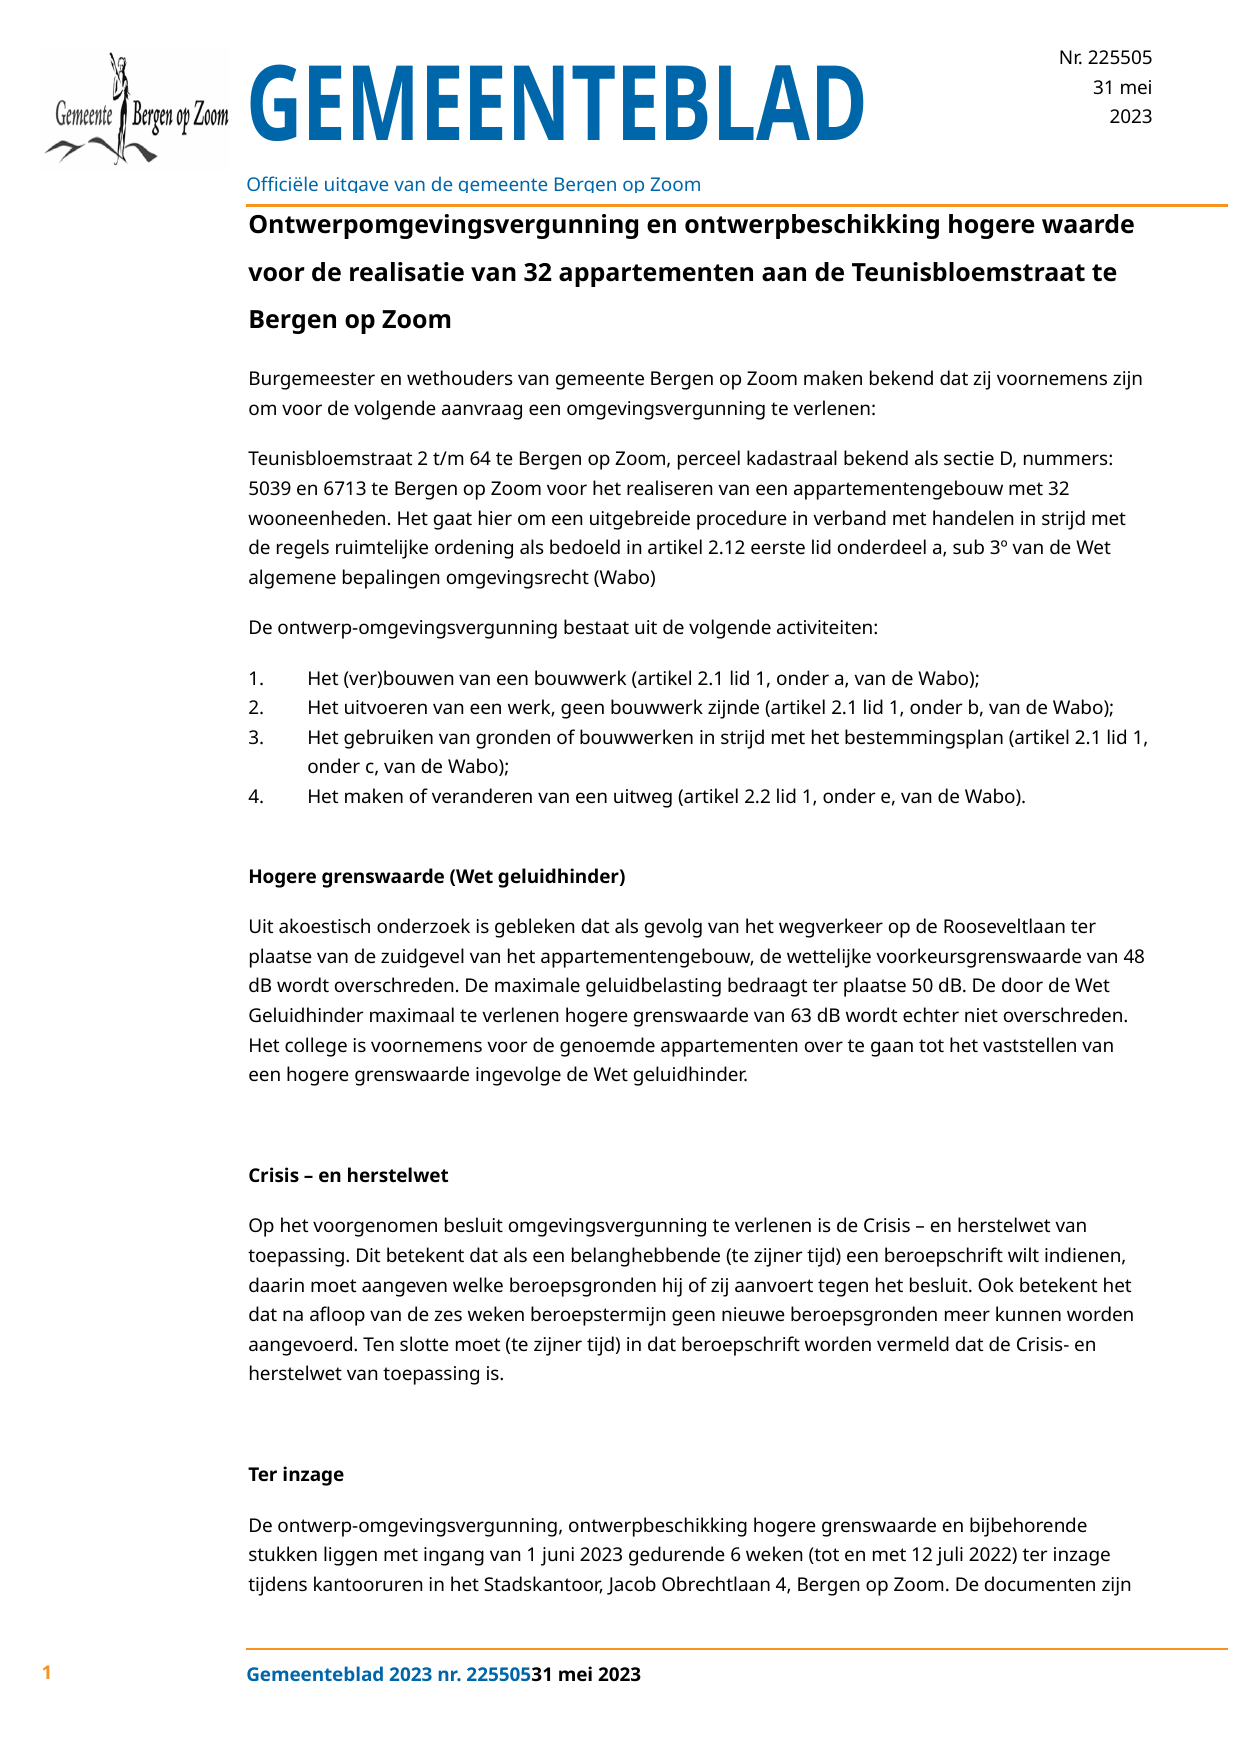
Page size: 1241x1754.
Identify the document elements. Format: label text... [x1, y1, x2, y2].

list Het gebruiken van gronden of bouwwerken in strijd met het bestemmingsplan (artikel 2.1 lid 1, onder c, van de Wabo); [248, 724, 1152, 779]
list Het uitvoeren van een werk, geen bouwwerk zijnde (artikel 2.1 lid 1, onder b, van de Wabo); [248, 694, 1152, 720]
text Uit akoestisch onderzoek is gebleken dat als gevolg van het wegverkeer op de Rooseveltlaan ter plaatse van de zuidgevel van het appartementengebouw, de wettelijke voorkeursgrenswaarde van 48 dB wordt overschreden. De maximale geluidbelasting bedraagt ter plaatse 50 dB. De door de Wet Geluidhinder maximaal te verlenen hogere grenswaarde van 63 dB wordt echter niet overschreden. Het college is voornemens voor de genoemde appartementen over te gaan tot het vaststellen van een hogere grenswaarde ingevolge de Wet geluidhinder. [248, 913, 1152, 1087]
list Het (ver)bouwen van een bouwwerk (artikel 2.1 lid 1, onder a, van de Wabo); [248, 665, 1152, 690]
picture [41, 47, 231, 172]
text De ontwerp-omgevingsvergunning bestaat uit de volgende activiteiten: [248, 614, 1152, 640]
text Op het voorgenomen besluit omgevingsvergunning te verlenen is de Crisis – en herstelwet van toepassing. Dit betekent dat als een belanghebbende (te zijner tijd) een beroepschrift wilt indienen, daarin moet aangeven welke beroepsgronden hij of zij aanvoert tegen het besluit. Ook betekent het dat na afloop van de zes weken beroepstermijn geen nieuwe beroepsgronden meer kunnen worden aangevoerd. Ten slotte moet (te zijner tijd) in dat beroepschrift worden vermeld dat de Crisis- en herstelwet van toepassing is. [248, 1213, 1152, 1386]
text Ontwerpomgevingsvergunning en ontwerpbeschikking hogere waarde voor de realisatie van 32 appartementen aan de Teunisbloemstraat te Bergen op Zoom [248, 207, 1152, 336]
text Burgemeester en wethouders van gemeente Bergen op Zoom maken bekend dat zij voornemens zijn om voor de volgende aanvraag een omgevingsvergunning te verlenen: [248, 366, 1152, 421]
text Teunisbloemstraat 2 t/m 64 te Bergen op Zoom, perceel kadastraal bekend als sectie D, nummers: 5039 en 6713 te Bergen op Zoom voor het realiseren van een appartementengebouw met 32 wooneenheden. Het gaat hier om een uitgebreide procedure in verband met handelen in strijd met de regels ruimtelijke ordening als bedoeld in artikel 2.12 eerste lid onderdeel a, sub 3º van de Wet algemene bepalingen omgevingsrecht (Wabo) [248, 446, 1152, 589]
text Crisis – en herstelwet [248, 1162, 1152, 1188]
text Ter inzage [248, 1461, 1152, 1487]
text De ontwerp-omgevingsvergunning, ontwerpbeschikking hogere grenswaarde en bijbehorende stukken liggen met ingang van 1 juni 2023 gedurende 6 weken (tot en met 12 juli 2022) ter inzage tijdens kantooruren in het Stadskantoor, Jacob Obrechtlaan 4, Bergen op Zoom. De documenten zijn [248, 1512, 1152, 1597]
text Hogere grenswaarde (Wet geluidhinder) [248, 863, 1152, 889]
list Het maken of veranderen van een uitweg (artikel 2.2 lid 1, onder e, van de Wabo). [248, 783, 1152, 809]
